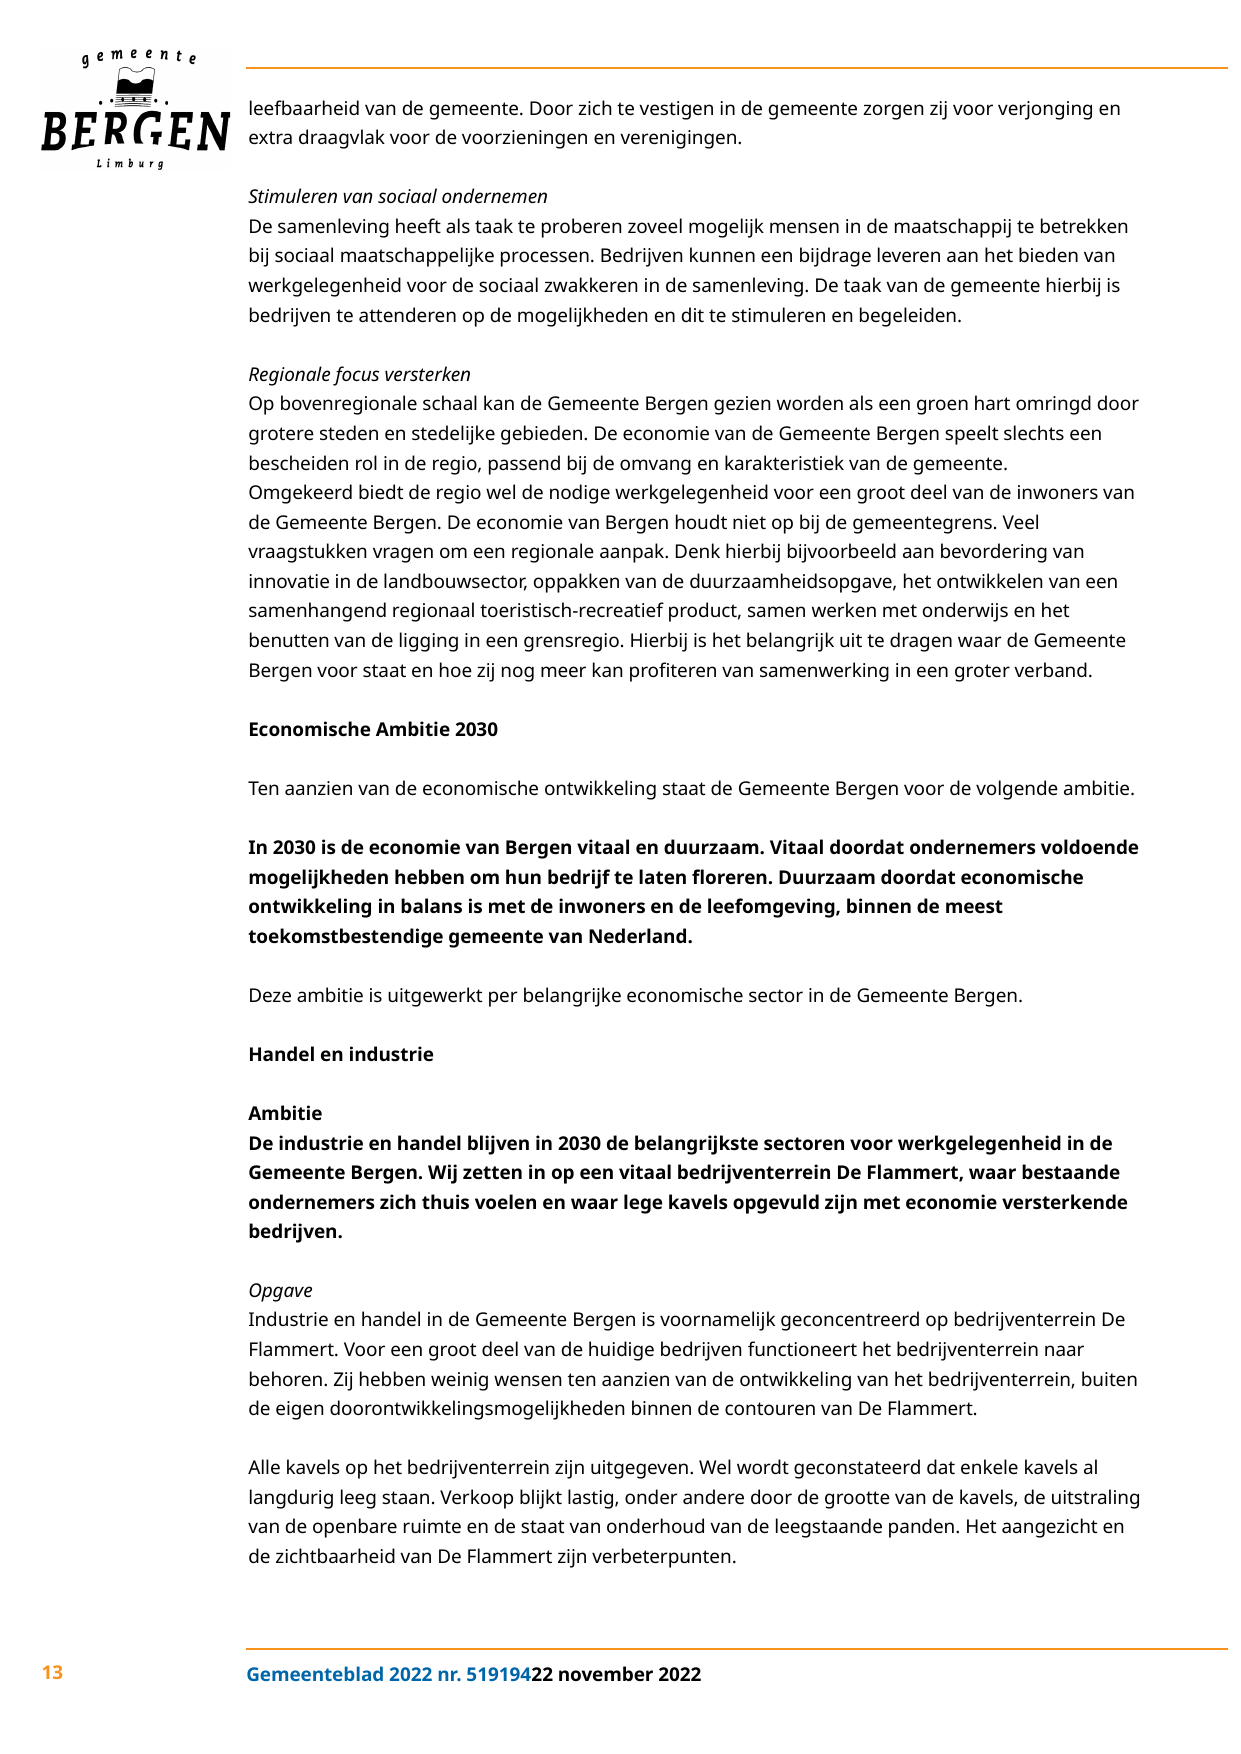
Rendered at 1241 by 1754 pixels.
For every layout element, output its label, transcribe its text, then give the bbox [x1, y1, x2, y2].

picture [41, 47, 231, 172]
text Alle kavels op het bedrijventerrein zijn uitgegeven. Wel wordt geconstateerd dat enkele kavels al langdurig leeg staan. Verkoop blijkt lastig, onder andere door de grootte van de kavels, de uitstraling van de openbare ruimte en de staat van onderhoud van de leegstaande panden. Het aangezicht en de zichtbaarheid van De Flammert zijn verbeterpunten. [248, 1454, 1152, 1569]
text Economische Ambitie 2030 [248, 716, 1152, 742]
text De samenleving heeft als taak te proberen zoveel mogelijk mensen in de maatschappij te betrekken bij sociaal maatschappelijke processen. Bedrijven kunnen een bijdrage leveren aan het bieden van werkgelegenheid voor de sociaal zwakkeren in de samenleving. De taak van de gemeente hierbij is bedrijven te attenderen op de mogelijkheden en dit te stimuleren en begeleiden. [248, 213, 1152, 328]
text leefbaarheid van de gemeente. Door zich te vestigen in de gemeente zorgen zij voor verjonging en extra draagvlak voor de voorzieningen en verenigingen. [248, 95, 1152, 150]
table_header Ambitie De industrie en handel blijven in 2030 de belangrijkste sectoren voor werkgelegenheid in de Gemeente Bergen. Wij zetten in op een vitaal bedrijventerrein De Flammert, waar bestaande ondernemers zich thuis voelen en waar lege kavels opgevuld zijn met economie versterkende bedrijven. [248, 1100, 1152, 1244]
text Op bovenregionale schaal kan de Gemeente Bergen gezien worden als een groen hart omringd door grotere steden en stedelijke gebieden. De economie van de Gemeente Bergen speelt slechts een bescheiden rol in de regio, passend bij de omvang en karakteristiek van de gemeente. [248, 391, 1152, 476]
text Stimuleren van sociaal ondernemen [248, 183, 1152, 209]
text Handel en industrie [248, 1041, 1152, 1067]
text Opgave [248, 1277, 1152, 1303]
text Deze ambitie is uitgewerkt per belangrijke economische sector in de Gemeente Bergen. [248, 982, 1152, 1007]
text Omgekeerd biedt de regio wel de nodige werkgelegenheid voor een groot deel van de inwoners van de Gemeente Bergen. De economie van Bergen houdt niet op bij de gemeentegrens. Veel vraagstukken vragen om een regionale aanpak. Denk hierbij bijvoorbeeld aan bevordering van innovatie in de landbouwsector, oppakken van de duurzaamheidsopgave, het ontwikkelen van een samenhangend regionaal toeristisch-recreatief product, samen werken met onderwijs en het benutten van de ligging in een grensregio. Hierbij is het belangrijk uit te dragen waar de Gemeente Bergen voor staat en hoe zij nog meer kan profiteren van samenwerking in een groter verband. [248, 479, 1152, 683]
text Regionale focus versterken [248, 361, 1152, 387]
table_header In 2030 is de economie van Bergen vitaal en duurzaam. Vitaal doordat ondernemers voldoende mogelijkheden hebben om hun bedrijf te laten floreren. Duurzaam doordat economische ontwikkeling in balans is met de inwoners en de leefomgeving, binnen de meest toekomstbestendige gemeente van Nederland. [248, 835, 1152, 949]
text Industrie en handel in de Gemeente Bergen is voornamelijk geconcentreerd op bedrijventerrein De Flammert. Voor een groot deel van de huidige bedrijven functioneert het bedrijventerrein naar behoren. Zij hebben weinig wensen ten aanzien van de ontwikkeling van het bedrijventerrein, buiten de eigen doorontwikkelingsmogelijkheden binnen de contouren van De Flammert. [248, 1307, 1152, 1421]
text Ten aanzien van de economische ontwikkeling staat de Gemeente Bergen voor de volgende ambitie. [248, 775, 1152, 801]
